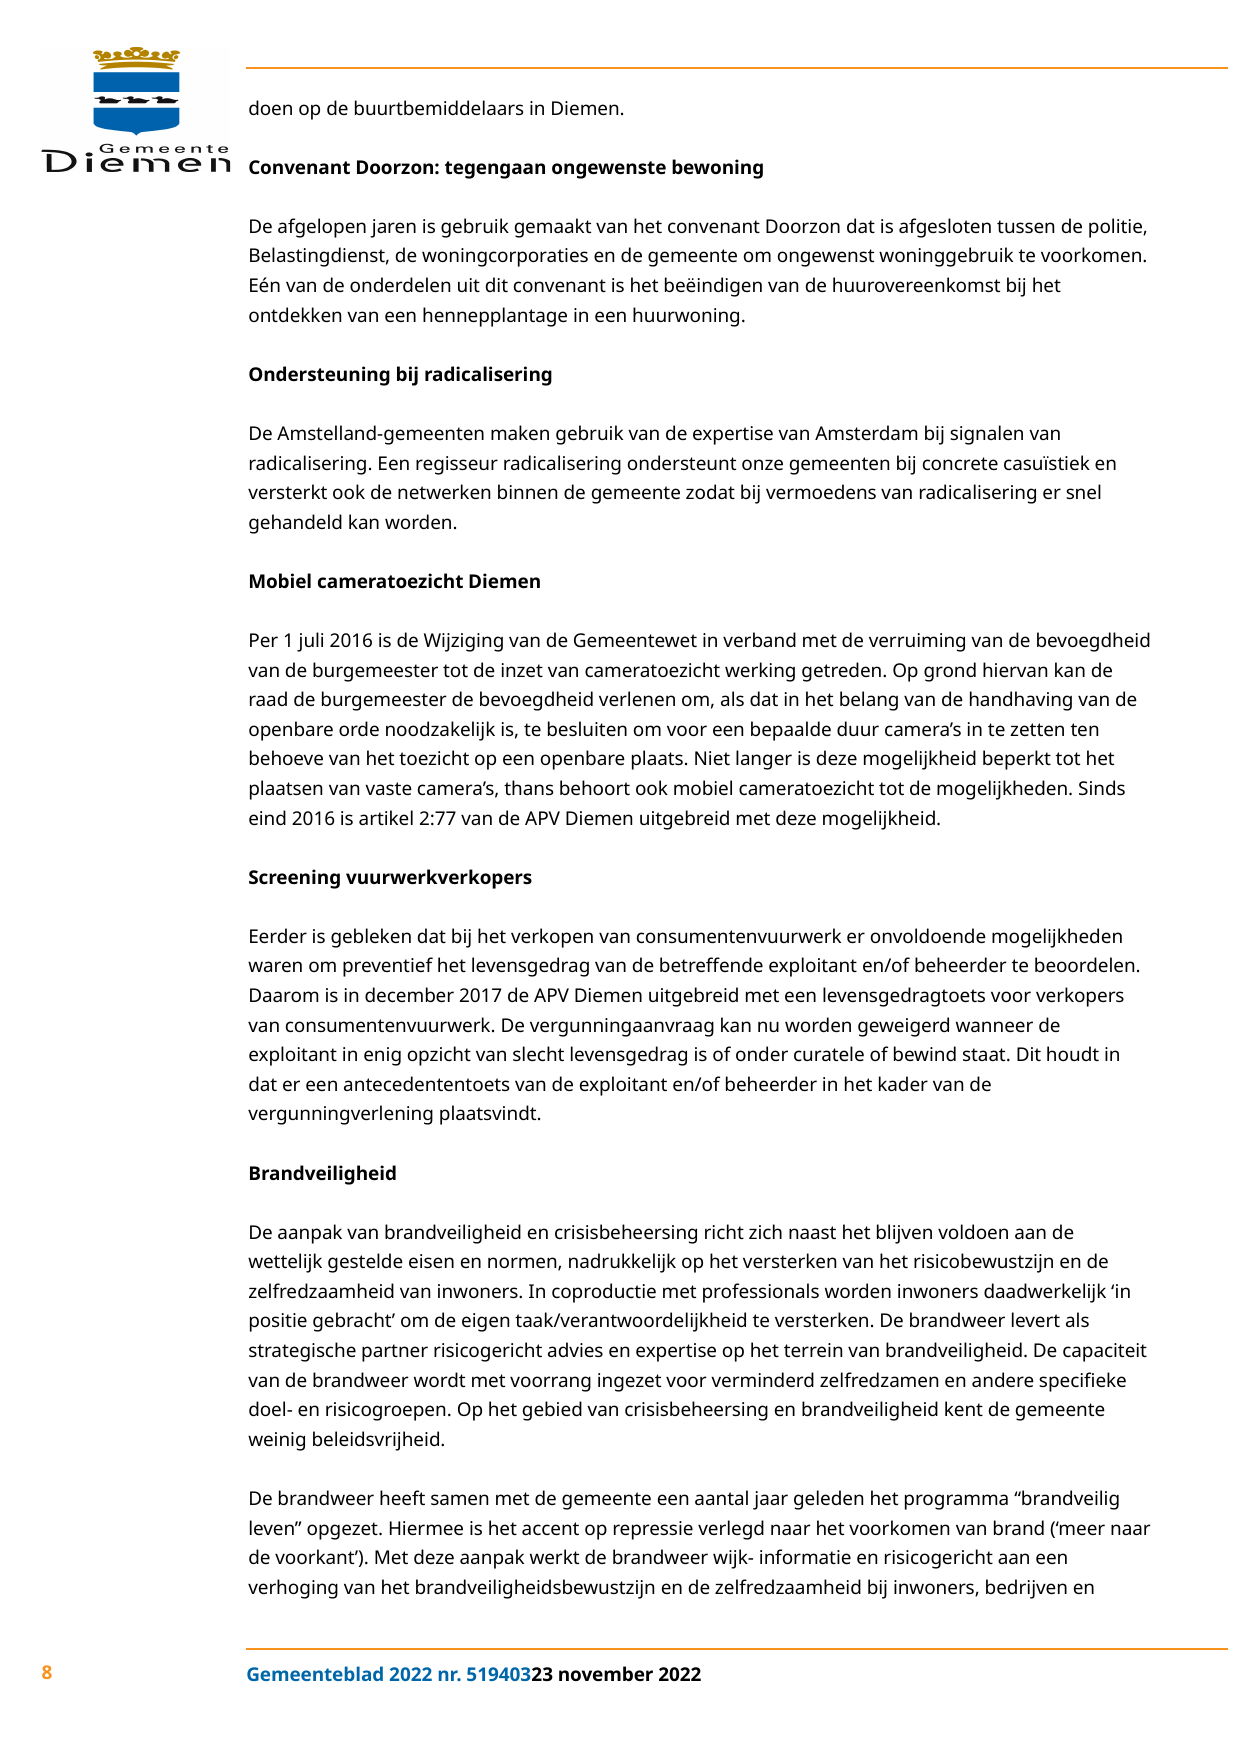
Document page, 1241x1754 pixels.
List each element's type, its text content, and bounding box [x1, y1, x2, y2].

text Ondersteuning bij radicalisering [248, 361, 1152, 387]
picture [41, 47, 231, 172]
text Mobiel cameratoezicht Diemen [248, 568, 1152, 594]
text De Amstelland-gemeenten maken gebruik van de expertise van Amsterdam bij signalen van radicalisering. Een regisseur radicalisering ondersteunt onze gemeenten bij concrete casuïstiek en versterkt ook de netwerken binnen de gemeente zodat bij vermoedens van radicalisering er snel gehandeld kan worden. [248, 420, 1152, 535]
text De afgelopen jaren is gebruik gemaakt van het convenant Doorzon dat is afgesloten tussen de politie, Belastingdienst, de woningcorporaties en de gemeente om ongewenst woninggebruik te voorkomen. Eén van de onderdelen uit dit convenant is het beëindigen van de huurovereenkomst bij het ontdekken van een hennepplantage in een huurwoning. [248, 213, 1152, 328]
text Screening vuurwerkverkopers [248, 864, 1152, 890]
text doen op de buurtbemiddelaars in Diemen. [248, 95, 1152, 121]
text De brandweer heeft samen met de gemeente een aantal jaar geleden het programma “brandveilig leven” opgezet. Hiermee is het accent op repressie verlegd naar het voorkomen van brand (‘meer naar de voorkant’). Met deze aanpak werkt de brandweer wijk- informatie en risicogericht aan een verhoging van het brandveiligheidsbewustzijn en de zelfredzaamheid bij inwoners, bedrijven en [248, 1485, 1152, 1600]
text Convenant Doorzon: tegengaan ongewenste bewoning [248, 154, 1152, 180]
text Eerder is gebleken dat bij het verkopen van consumentenvuurwerk er onvoldoende mogelijkheden waren om preventief het levensgedrag van de betreffende exploitant en/of beheerder te beoordelen. Daarom is in december 2017 de APV Diemen uitgebreid met een levensgedragtoets voor verkopers van consumentenvuurwerk. De vergunningaanvraag kan nu worden geweigerd wanneer de exploitant in enig opzicht van slecht levensgedrag is of onder curatele of bewind staat. Dit houdt in dat er een antecedententoets van de exploitant en/of beheerder in het kader van de vergunningverlening plaatsvindt. [248, 923, 1152, 1126]
text Brandveiligheid [248, 1160, 1152, 1186]
text De aanpak van brandveiligheid en crisisbeheersing richt zich naast het blijven voldoen aan de wettelijk gestelde eisen en normen, nadrukkelijk op het versterken van het risicobewustzijn en de zelfredzaamheid van inwoners. In coproductie met professionals worden inwoners daadwerkelijk ‘in positie gebracht’ om de eigen taak/verantwoordelijkheid te versterken. De brandweer levert als strategische partner risicogericht advies en expertise op het terrein van brandveiligheid. De capaciteit van de brandweer wordt met voorrang ingezet voor verminderd zelfredzamen en andere specifieke doel- en risicogroepen. Op het gebied van crisisbeheersing en brandveiligheid kent de gemeente weinig beleidsvrijheid. [248, 1219, 1152, 1452]
text Per 1 juli 2016 is de Wijziging van de Gemeentewet in verband met de verruiming van de bevoegdheid van de burgemeester tot de inzet van cameratoezicht werking getreden. Op grond hiervan kan de raad de burgemeester de bevoegdheid verlenen om, als dat in het belang van de handhaving van de openbare orde noodzakelijk is, te besluiten om voor een bepaalde duur camera’s in te zetten ten behoeve van het toezicht op een openbare plaats. Niet langer is deze mogelijkheid beperkt tot het plaatsen van vaste camera’s, thans behoort ook mobiel cameratoezicht tot de mogelijkheden. Sinds eind 2016 is artikel 2:77 van de APV Diemen uitgebreid met deze mogelijkheid. [248, 627, 1152, 831]
